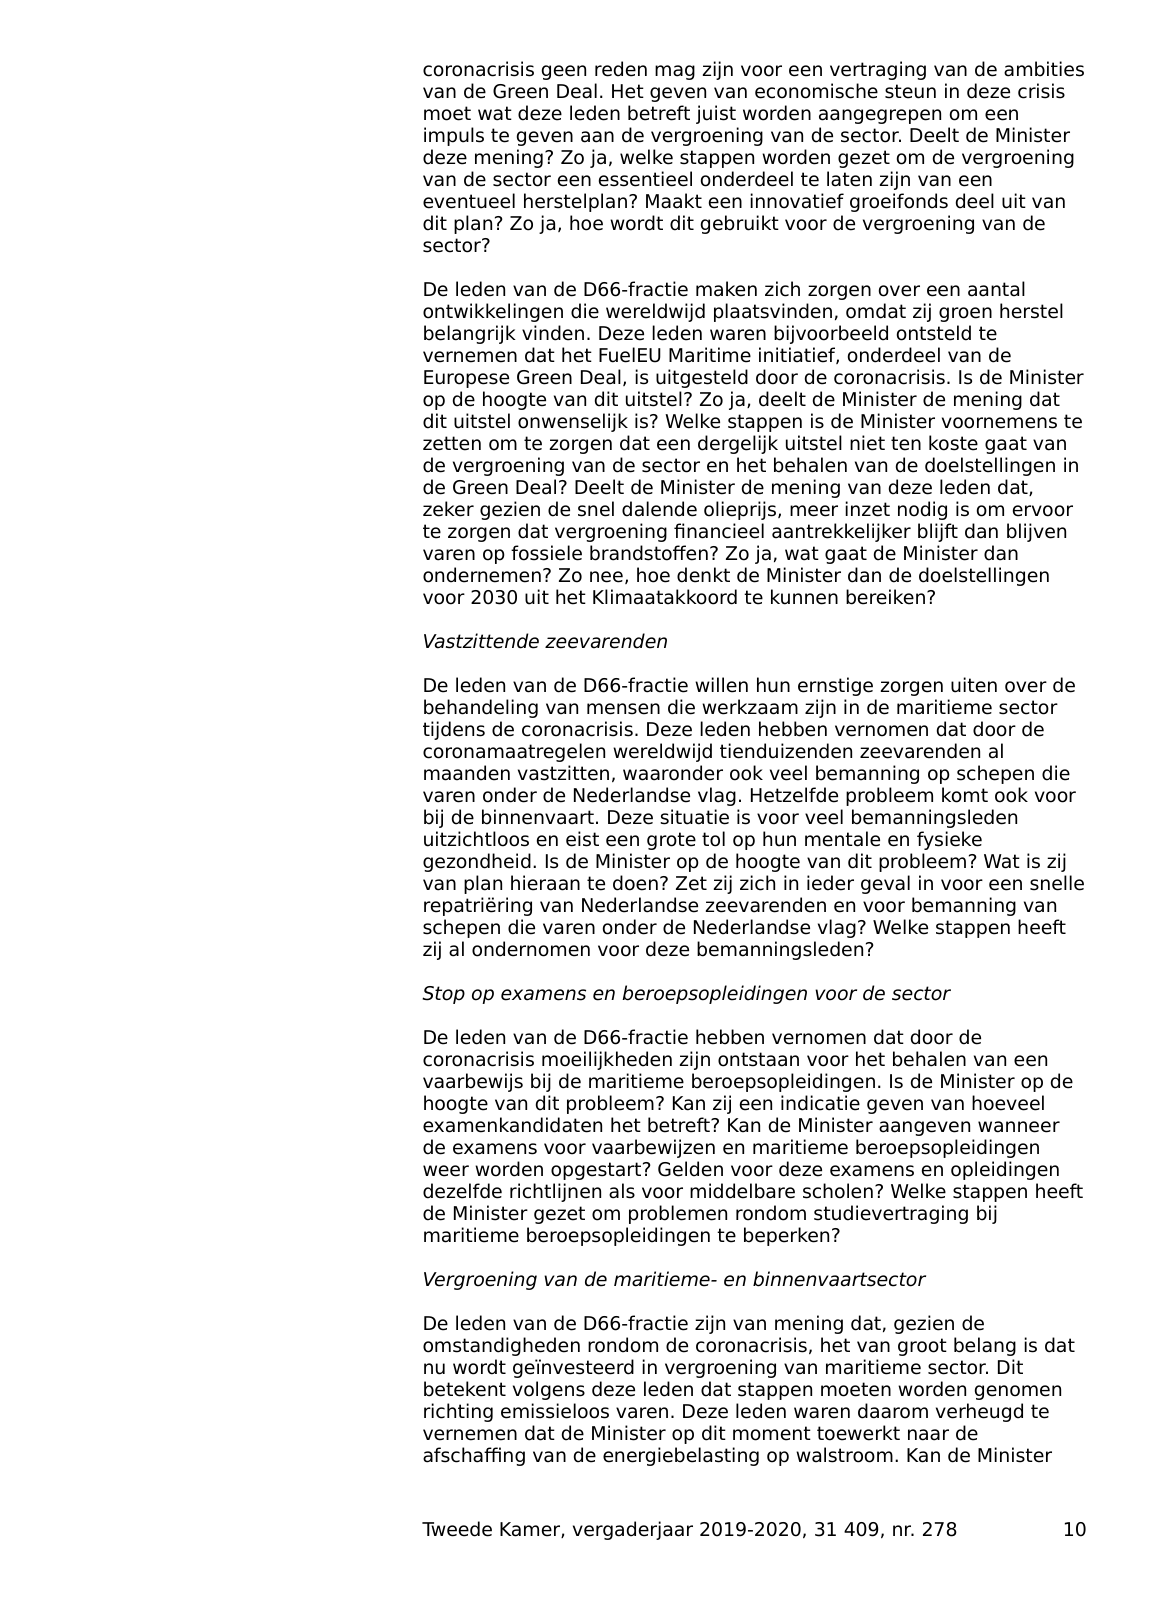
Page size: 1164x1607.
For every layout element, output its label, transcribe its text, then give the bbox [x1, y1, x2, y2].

text De leden van de D66-fractie zijn van mening dat, gezien de omstandigheden rondom de coronacrisis, het van groot belang is dat nu wordt geïnvesteerd in vergroening van maritieme sector. Dit betekent volgens deze leden dat stappen moeten worden genomen richting emissieloos varen. Deze leden waren daarom verheugd te vernemen dat de Minister op dit moment toewerkt naar de afschaffing van de energiebelasting op walstroom. Kan de Minister [422, 1313, 1087, 1467]
text De leden van de D66-fractie maken zich zorgen over een aantal ontwikkelingen die wereldwijd plaatsvinden, omdat zij groen herstel belangrijk vinden. Deze leden waren bijvoorbeeld ontsteld te vernemen dat het FuelEU Maritime initiatief, onderdeel van de Europese Green Deal, is uitgesteld door de coronacrisis. Is de Minister op de hoogte van dit uitstel? Zo ja, deelt de Minister de mening dat dit uitstel onwenselijk is? Welke stappen is de Minister voornemens te zetten om te zorgen dat een dergelijk uitstel niet ten koste gaat van de vergroening van de sector en het behalen van de doelstellingen in de Green Deal? Deelt de Minister de mening van deze leden dat, zeker gezien de snel dalende olieprijs, meer inzet nodig is om ervoor te zorgen dat vergroening financieel aantrekkelijker blijft dan blijven varen op fossiele brandstoffen? Zo ja, wat gaat de Minister dan ondernemen? Zo nee, hoe denkt de Minister dan de doelstellingen voor 2030 uit het Klimaatakkoord te kunnen bereiken? [422, 279, 1087, 609]
subtitle Stop op examens en beroepsopleidingen voor de sector [422, 983, 1087, 1005]
text De leden van de D66-fractie willen hun ernstige zorgen uiten over de behandeling van mensen die werkzaam zijn in de maritieme sector tijdens de coronacrisis. Deze leden hebben vernomen dat door de coronamaatregelen wereldwijd tienduizenden zeevarenden al maanden vastzitten, waaronder ook veel bemanning op schepen die varen onder de Nederlandse vlag. Hetzelfde probleem komt ook voor bij de binnenvaart. Deze situatie is voor veel bemanningsleden uitzichtloos en eist een grote tol op hun mentale en fysieke gezondheid. Is de Minister op de hoogte van dit probleem? Wat is zij van plan hieraan te doen? Zet zij zich in ieder geval in voor een snelle repatriëring van Nederlandse zeevarenden en voor bemanning van schepen die varen onder de Nederlandse vlag? Welke stappen heeft zij al ondernomen voor deze bemanningsleden? [422, 675, 1087, 961]
text De leden van de D66-fractie hebben vernomen dat door de coronacrisis moeilijkheden zijn ontstaan voor het behalen van een vaarbewijs bij de maritieme beroepsopleidingen. Is de Minister op de hoogte van dit probleem? Kan zij een indicatie geven van hoeveel examenkandidaten het betreft? Kan de Minister aangeven wanneer de examens voor vaarbewijzen en maritieme beroepsopleidingen weer worden opgestart? Gelden voor deze examens en opleidingen dezelfde richtlijnen als voor middelbare scholen? Welke stappen heeft de Minister gezet om problemen rondom studievertraging bij maritieme beroepsopleidingen te beperken? [422, 1027, 1087, 1247]
text coronacrisis geen reden mag zijn voor een vertraging van de ambities van de Green Deal. Het geven van economische steun in deze crisis moet wat deze leden betreft juist worden aangegrepen om een impuls te geven aan de vergroening van de sector. Deelt de Minister deze mening? Zo ja, welke stappen worden gezet om de vergroening van de sector een essentieel onderdeel te laten zijn van een eventueel herstelplan? Maakt een innovatief groeifonds deel uit van dit plan? Zo ja, hoe wordt dit gebruikt voor de vergroening van de sector? [422, 59, 1087, 257]
subtitle Vergroening van de maritieme- en binnenvaartsector [422, 1269, 1087, 1291]
subtitle Vastzittende zeevarenden [422, 631, 1087, 653]
